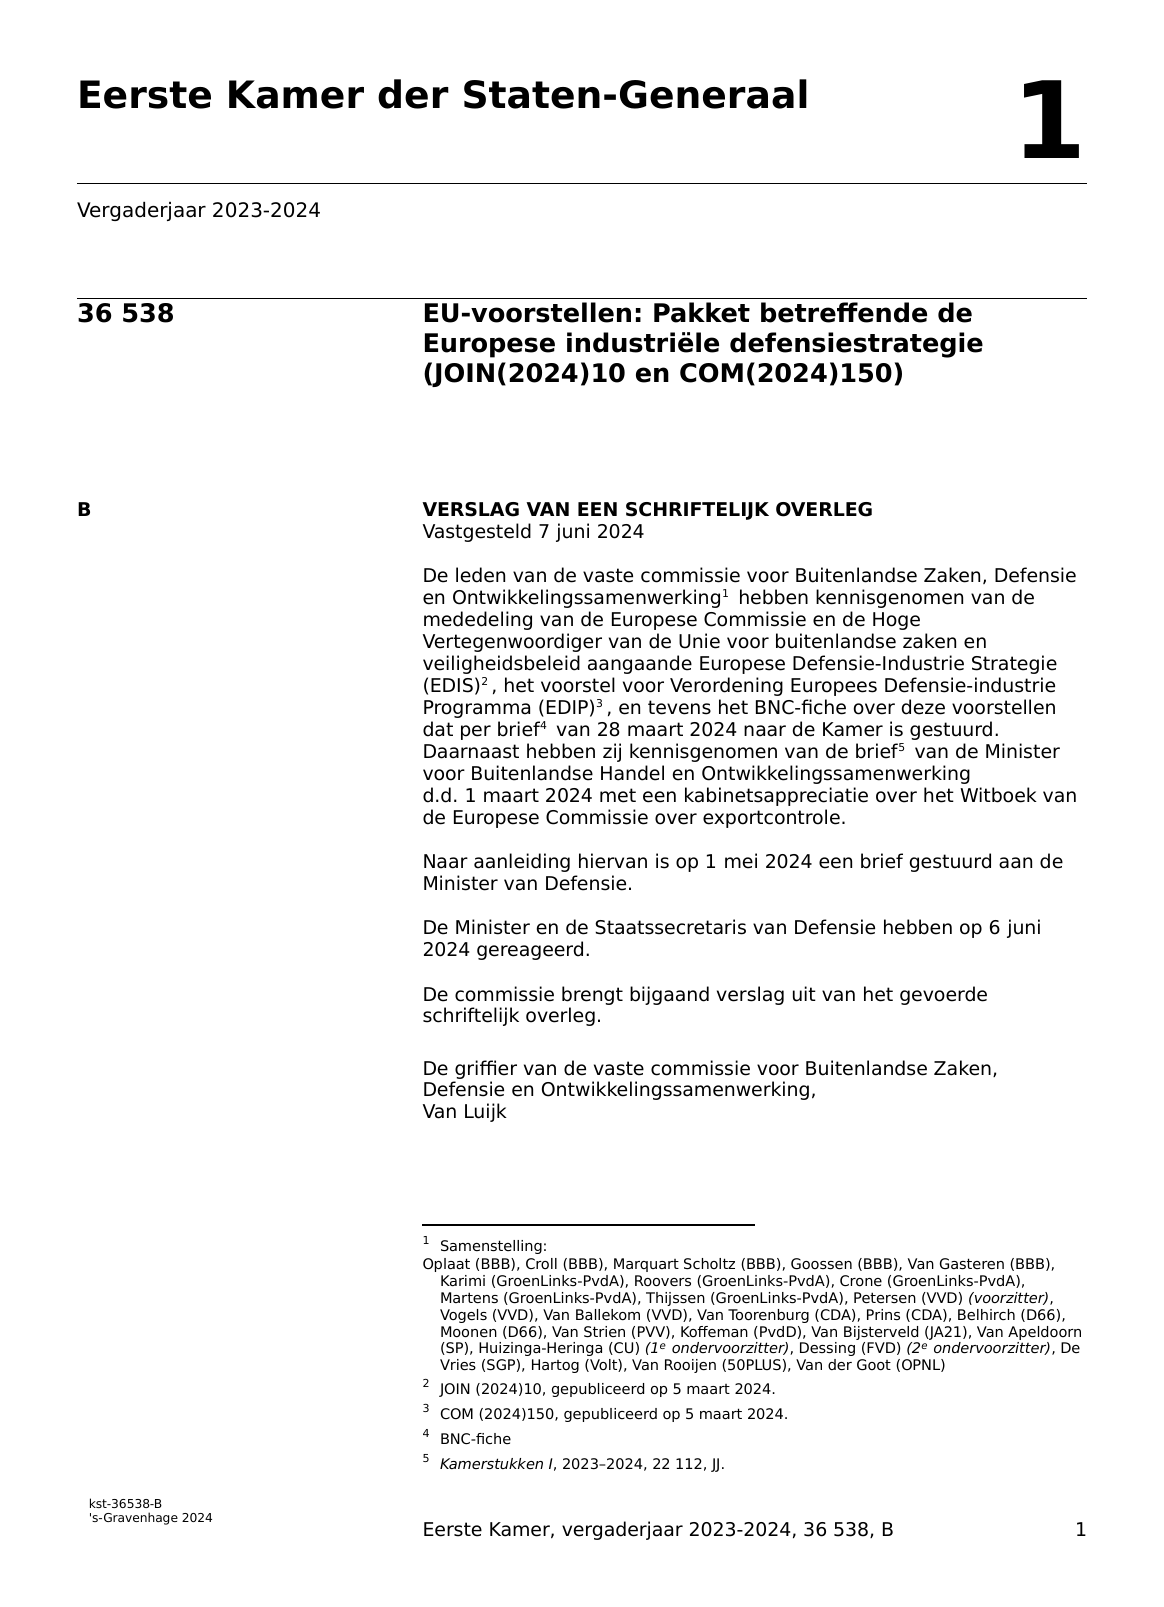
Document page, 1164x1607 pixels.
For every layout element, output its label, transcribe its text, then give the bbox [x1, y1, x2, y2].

text COM (2024)150, gepubliceerd op 5 maart 2024. [422, 1402, 1087, 1424]
table_header 1 [886, 59, 1087, 183]
text De commissie brengt bijgaand verslag uit van het gevoerde schriftelijk overleg. [422, 983, 1087, 1027]
text Naar aanleiding hiervan is op 1 mei 2024 een brief gestuurd aan de Minister van Defensie. [422, 851, 1087, 895]
subtitle B VERSLAG VAN EEN SCHRIFTELIJK OVERLEG [77, 499, 1087, 521]
text De griffier van de vaste commissie voor Buitenlandse Zaken, Defensie en Ontwikkelingssamenwerking, Van Luijk [422, 1057, 1087, 1123]
subtitle 36 538 EU-voorstellen: Pakket betreffende de Europese industriële defensiestrategie (JOIN(2024)10 en COM(2024)150) [77, 299, 1087, 388]
text kst-36538-B [88, 1497, 323, 1511]
text Oplaat (BBB), Croll (BBB), Marquart Scholtz (BBB), Goossen (BBB), Van Gasteren (BBB), Karimi (GroenLinks-PvdA), Roovers (GroenLinks-PvdA), Crone (GroenLinks-PvdA), Martens (GroenLinks-PvdA), Thijssen (GroenLinks-PvdA), Petersen (VVD) (voorzitter), Vogels (VVD), Van Ballekom (VVD), Van Toorenburg (CDA), Prins (CDA), Belhirch (D66), Moonen (D66), Van Strien (PVV), Koffeman (PvdD), Van Bijsterveld (JA21), Van Apeldoorn (SP), Huizinga-Heringa (CU) (1e ondervoorzitter), Dessing (FVD) (2e ondervoorzitter), De Vries (SGP), Hartog (Volt), Van Rooijen (50PLUS), Van der Goot (OPNL) [422, 1256, 1087, 1374]
text De leden van de vaste commissie voor Buitenlandse Zaken, Defensie en Ontwikkelingssamenwerking hebben kennisgenomen van de mededeling van de Europese Commissie en de Hoge Vertegenwoordiger van de Unie voor buitenlandse zaken en veiligheidsbeleid aangaande Europese Defensie-Industrie Strategie (EDIS), het voorstel voor Verordening Europees Defensie-industrie Programma (EDIP), en tevens het BNC-fiche over deze voorstellen dat per brief van 28 maart 2024 naar de Kamer is gestuurd. Daarnaast hebben zij kennisgenomen van de brief van de Minister voor Buitenlandse Handel en Ontwikkelingssamenwerking d.d. 1 maart 2024 met een kabinetsappreciatie over het Witboek van de Europese Commissie over exportcontrole. [422, 565, 1087, 829]
text De Minister en de Staatssecretaris van Defensie hebben op 6 juni 2024 gereageerd. [422, 917, 1087, 961]
text 's-Gravenhage 2024 [88, 1511, 323, 1525]
table_cell Vergaderjaar 2023-2024 [77, 184, 1087, 298]
text JOIN (2024)10, gepubliceerd op 5 maart 2024. [422, 1377, 1087, 1399]
text BNC-fiche [422, 1427, 1087, 1449]
table_header Eerste Kamer der Staten-Generaal [77, 59, 886, 183]
text Samenstelling: [422, 1234, 1087, 1256]
text Vastgesteld 7 juni 2024 [422, 521, 1087, 543]
text Kamerstukken I, 2023–2024, 22 112, JJ. [422, 1452, 1087, 1474]
